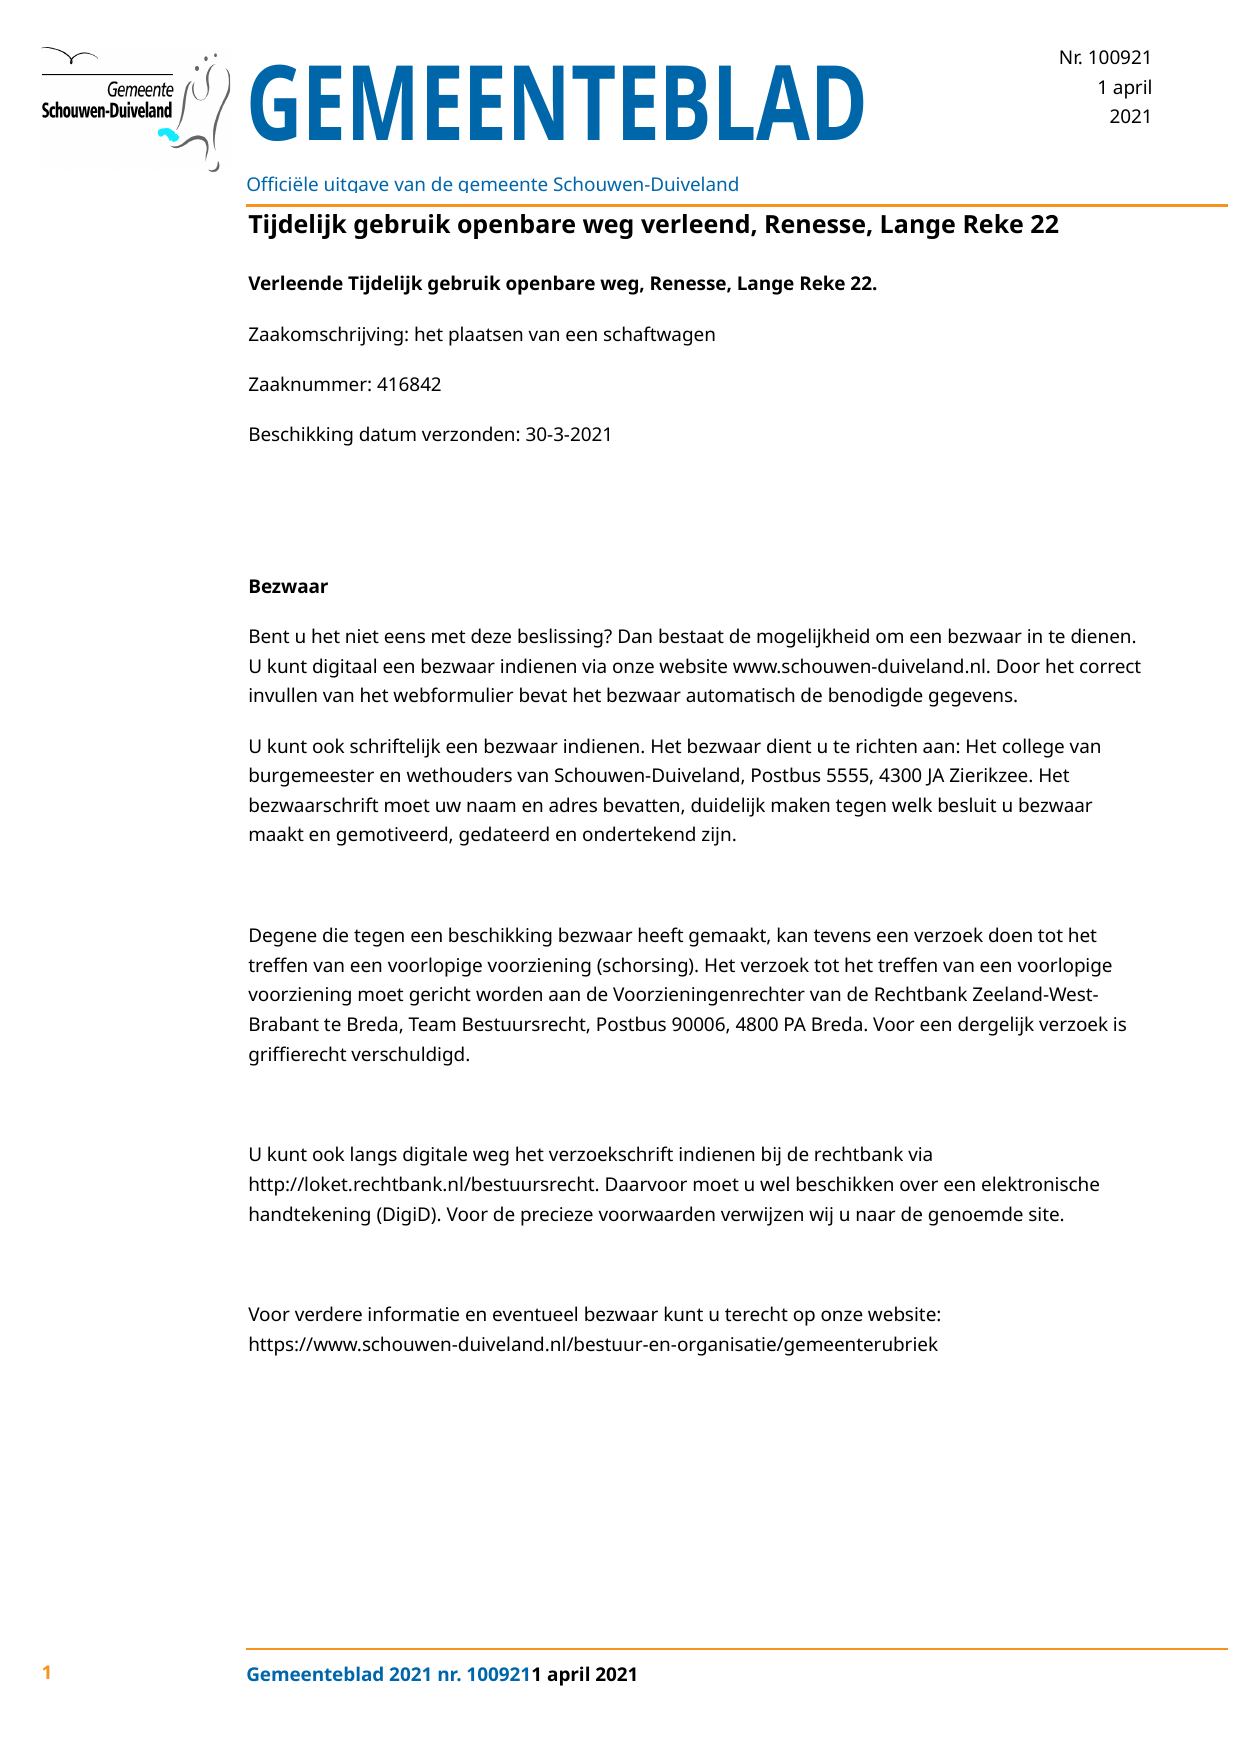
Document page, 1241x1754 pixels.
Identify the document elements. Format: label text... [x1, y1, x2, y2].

text U kunt ook langs digitale weg het verzoekschrift indienen bij de rechtbank via http://loket.rechtbank.nl/bestuursrecht. Daarvoor moet u wel beschikken over een elektronische handtekening (DigiD). Voor de precieze voorwaarden verwijzen wij u naar de genoemde site. [248, 1142, 1152, 1226]
text Beschikking datum verzonden: 30-3-2021 [248, 422, 1152, 447]
text Degene die tegen een beschikking bezwaar heeft gemaakt, kan tevens een verzoek doen tot het treffen van een voorlopige voorziening (schorsing). Het verzoek tot het treffen van een voorlopige voorziening moet gericht worden aan de Voorzieningenrechter van de Rechtbank Zeeland-West-Brabant te Breda, Team Bestuursrecht, Postbus 90006, 4800 PA Breda. Voor een dergelijk verzoek is griffierecht verschuldigd. [248, 922, 1152, 1066]
picture [41, 47, 231, 172]
text Verleende Tijdelijk gebruik openbare weg, Renesse, Lange Reke 22. [248, 270, 1152, 296]
text Zaaknummer: 416842 [248, 371, 1152, 397]
text Voor verdere informatie en eventueel bezwaar kunt u terecht op onze website: https://www.schouwen-duiveland.nl/bestuur-en-organisatie/gemeenterubriek [248, 1302, 1152, 1357]
text Bezwaar [248, 573, 1152, 598]
text Bent u het niet eens met deze beslissing? Dan bestaat de mogelijkheid om een bezwaar in te dienen. U kunt digitaal een bezwaar indienen via onze website www.schouwen-duiveland.nl. Door het correct invullen van het webformulier bevat het bezwaar automatisch de benodigde gegevens. [248, 623, 1152, 708]
text U kunt ook schriftelijk een bezwaar indienen. Het bezwaar dient u te richten aan: Het college van burgemeester en wethouders van Schouwen-Duiveland, Postbus 5555, 4300 JA Zierikzee. Het bezwaarschrift moet uw naam en adres bevatten, duidelijk maken tegen welk besluit u bezwaar maakt en gemotiveerd, gedateerd en ondertekend zijn. [248, 733, 1152, 847]
text Zaakomschrijving: het plaatsen van een schaftwagen [248, 321, 1152, 346]
text Tijdelijk gebruik openbare weg verleend, Renesse, Lange Reke 22 [248, 207, 1152, 241]
